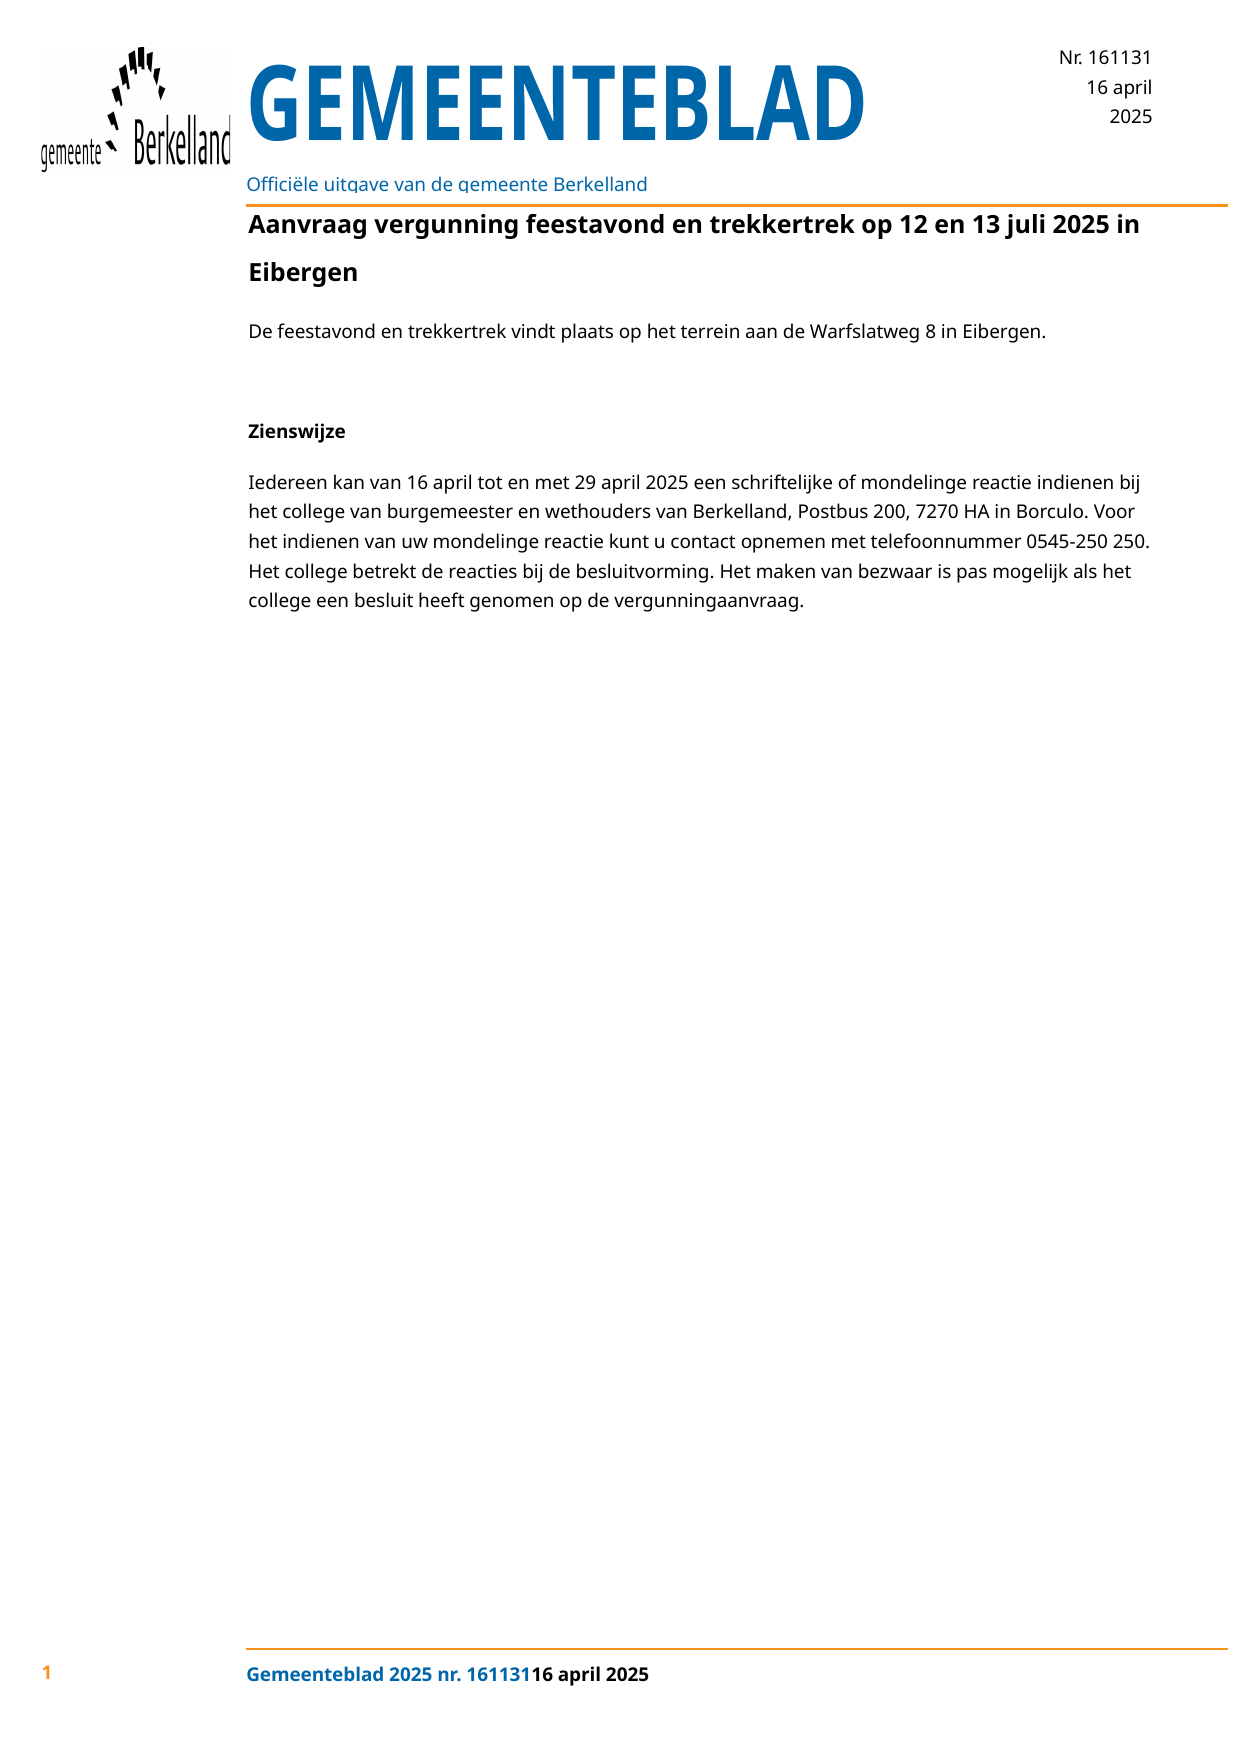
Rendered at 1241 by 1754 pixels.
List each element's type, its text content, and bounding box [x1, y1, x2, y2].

text De feestavond en trekkertrek vindt plaats op het terrein aan de Warfslatweg 8 in Eibergen. [248, 318, 1152, 344]
text Iedereen kan van 16 april tot en met 29 april 2025 een schriftelijke of mondelinge reactie indienen bij het college van burgemeester en wethouders van Berkelland, Postbus 200, 7270 HA in Borculo. Voor het indienen van uw mondelinge reactie kunt u contact opnemen met telefoonnummer 0545-250 250. Het college betrekt de reacties bij de besluitvorming. Het maken van bezwaar is pas mogelijk als het college een besluit heeft genomen op de vergunningaanvraag. [248, 469, 1152, 613]
picture [41, 47, 231, 172]
text Aanvraag vergunning feestavond en trekkertrek op 12 en 13 juli 2025 in Eibergen [248, 207, 1152, 288]
text Zienswijze [248, 419, 1152, 444]
